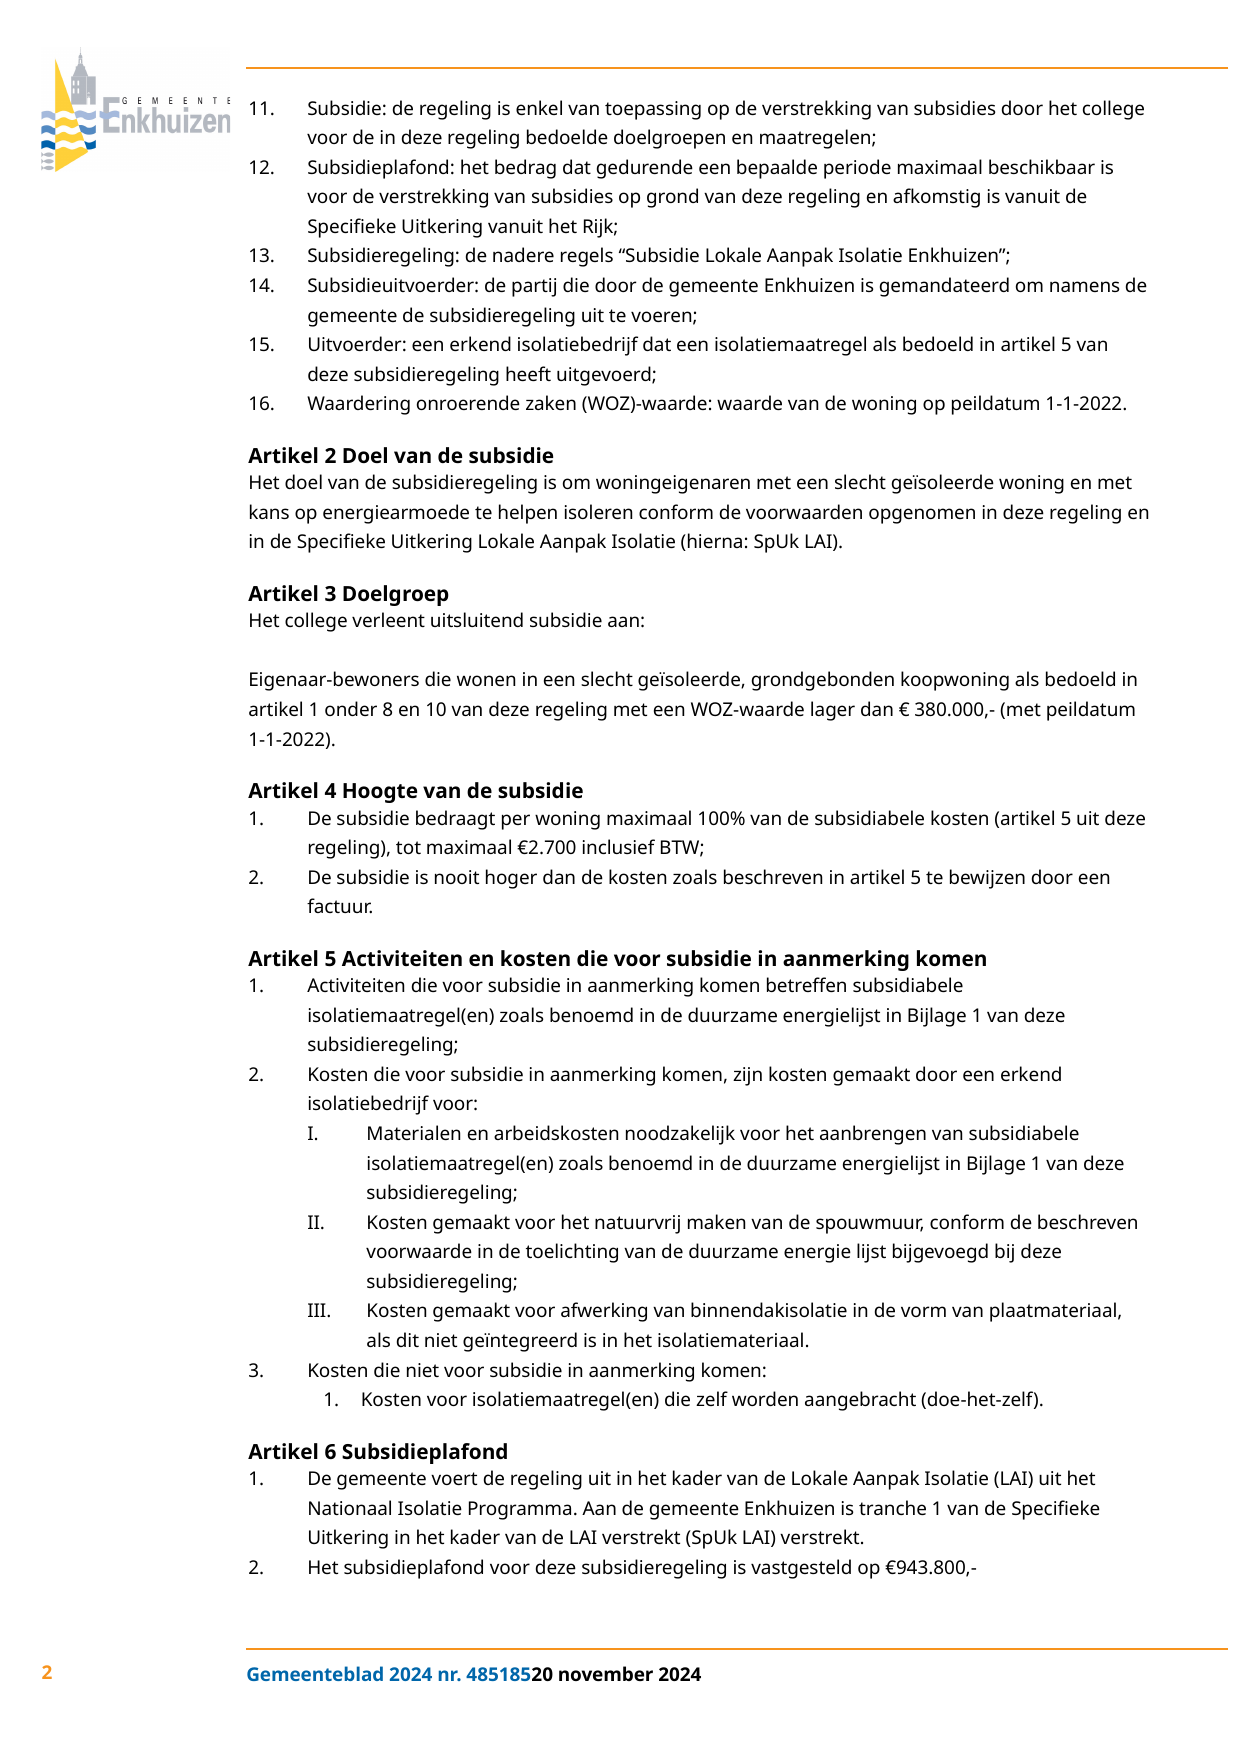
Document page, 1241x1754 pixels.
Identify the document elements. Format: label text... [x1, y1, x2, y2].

list Uitvoerder: een erkend isolatiebedrijf dat een isolatiemaatregel als bedoeld in artikel 5 van deze subsidieregeling heeft uitgevoerd; [248, 331, 1152, 387]
list Subsidieuitvoerder: de partij die door de gemeente Enkhuizen is gemandateerd om namens de gemeente de subsidieregeling uit te voeren; [248, 272, 1152, 328]
list Het subsidieplafond voor deze subsidieregeling is vastgesteld op €943.800,- [248, 1554, 1152, 1580]
text Artikel 3 Doelgroep [248, 579, 1152, 607]
list Subsidie: de regeling is enkel van toepassing op de verstrekking van subsidies door het college voor de in deze regeling bedoelde doelgroepen en maatregelen; [248, 95, 1152, 150]
text Artikel 5 Activiteiten en kosten die voor subsidie in aanmerking komen [248, 944, 1152, 972]
list Subsidieregeling: de nadere regels “Subsidie Lokale Aanpak Isolatie Enkhuizen”; [248, 243, 1152, 268]
list Waardering onroerende zaken (WOZ)-waarde: waarde van de woning op peildatum 1-1-2022. [248, 391, 1152, 416]
list De subsidie bedraagt per woning maximaal 100% van de subsidiabele kosten (artikel 5 uit deze regeling), tot maximaal €2.700 inclusief BTW; [248, 805, 1152, 860]
text Artikel 2 Doel van de subsidie [248, 441, 1152, 469]
list Subsidieplafond: het bedrag dat gedurende een bepaalde periode maximaal beschikbaar is voor de verstrekking van subsidies op grond van deze regeling en afkomstig is vanuit de Specifieke Uitkering vanuit het Rijk; [248, 154, 1152, 239]
list Kosten gemaakt voor het natuurvrij maken van de spouwmuur, conform de beschreven voorwaarde in de toelichting van de duurzame energie lijst bijgevoegd bij deze subsidieregeling; [307, 1209, 1152, 1294]
list Activiteiten die voor subsidie in aanmerking komen betreffen subsidiabele isolatiemaatregel(en) zoals benoemd in de duurzame energielijst in Bijlage 1 van deze subsidieregeling; [248, 972, 1152, 1057]
list Materialen en arbeidskosten noodzakelijk voor het aanbrengen van subsidiabele isolatiemaatregel(en) zoals benoemd in de duurzame energielijst in Bijlage 1 van deze subsidieregeling; [307, 1120, 1152, 1205]
list De subsidie is nooit hoger dan de kosten zoals beschreven in artikel 5 te bewijzen door een factuur. [248, 864, 1152, 919]
text Het doel van de subsidieregeling is om woningeigenaren met een slecht geïsoleerde woning en met kans op energiearmoede te helpen isoleren conform de voorwaarden opgenomen in deze regeling en in de Specifieke Uitkering Lokale Aanpak Isolatie (hierna: SpUk LAI). [248, 469, 1152, 554]
picture [41, 47, 231, 172]
list Kosten gemaakt voor afwerking van binnendakisolatie in de vorm van plaatmateriaal, als dit niet geïntegreerd is in het isolatiemateriaal. [307, 1298, 1152, 1353]
list Kosten die niet voor subsidie in aanmerking komen: [248, 1357, 1152, 1383]
list Kosten voor isolatiemaatregel(en) die zelf worden aangebracht (doe-het-zelf). [323, 1386, 1152, 1412]
list De gemeente voert de regeling uit in het kader van de Lokale Aanpak Isolatie (LAI) uit het Nationaal Isolatie Programma. Aan de gemeente Enkhuizen is tranche 1 van de Specifieke Uitkering in het kader van de LAI verstrekt (SpUk LAI) verstrekt. [248, 1465, 1152, 1550]
text Eigenaar-bewoners die wonen in een slecht geïsoleerde, grondgebonden koopwoning als bedoeld in artikel 1 onder 8 en 10 van deze regeling met een WOZ-waarde lager dan € 380.000,- (met peildatum 1-1-2022). [248, 667, 1152, 752]
text Artikel 6 Subsidieplafond [248, 1437, 1152, 1465]
text Het college verleent uitsluitend subsidie aan: [248, 607, 1152, 633]
text Artikel 4 Hoogte van de subsidie [248, 776, 1152, 805]
list Kosten die voor subsidie in aanmerking komen, zijn kosten gemaakt door een erkend isolatiebedrijf voor: [248, 1061, 1152, 1116]
